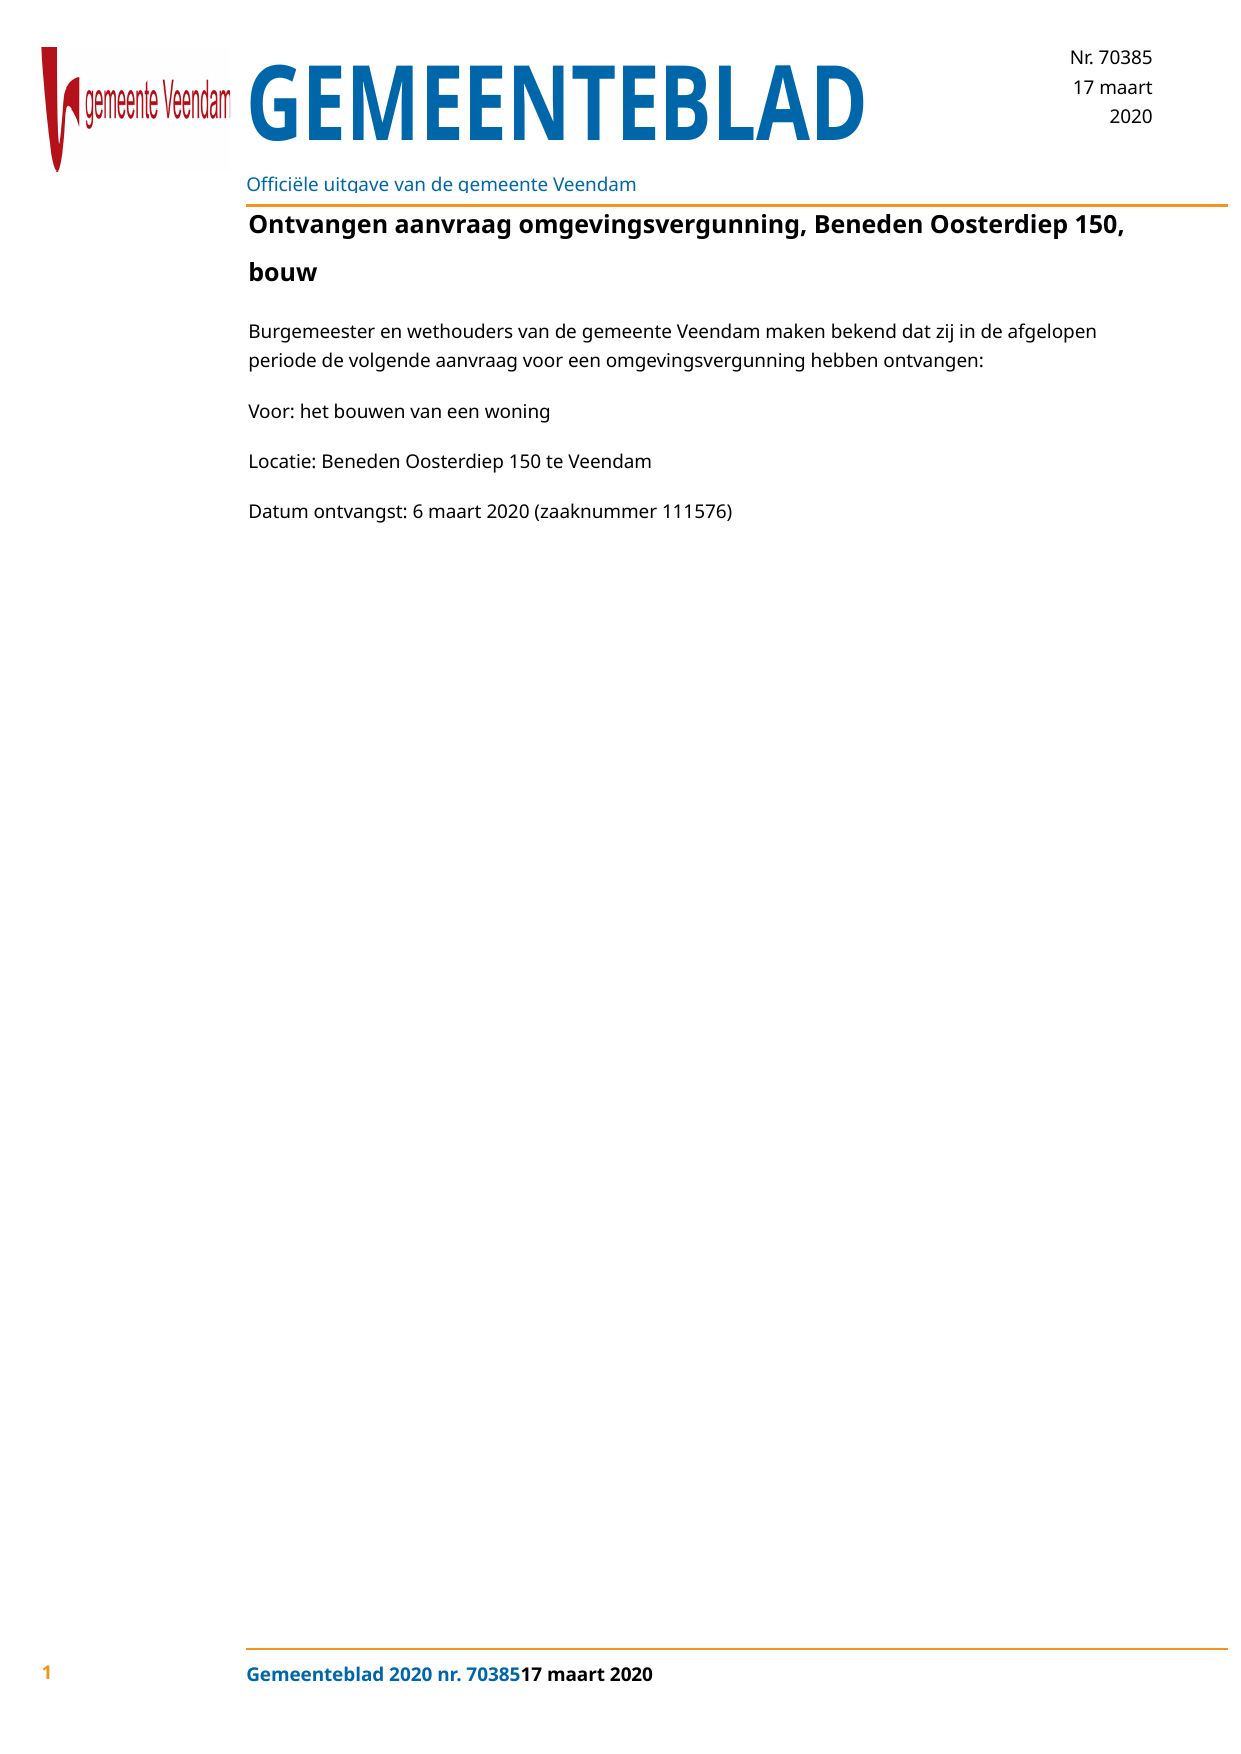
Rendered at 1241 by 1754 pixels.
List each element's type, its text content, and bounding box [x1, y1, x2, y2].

text Burgemeester en wethouders van de gemeente Veendam maken bekend dat zij in de afgelopen periode de volgende aanvraag voor een omgevingsvergunning hebben ontvangen: [248, 318, 1152, 373]
text Locatie: Beneden Oosterdiep 150 te Veendam [248, 448, 1152, 474]
text Voor: het bouwen van een woning [248, 398, 1152, 424]
picture [41, 47, 231, 172]
text Ontvangen aanvraag omgevingsvergunning, Beneden Oosterdiep 150, bouw [248, 207, 1152, 288]
text Datum ontvangst: 6 maart 2020 (zaaknummer 111576) [248, 499, 1152, 524]
